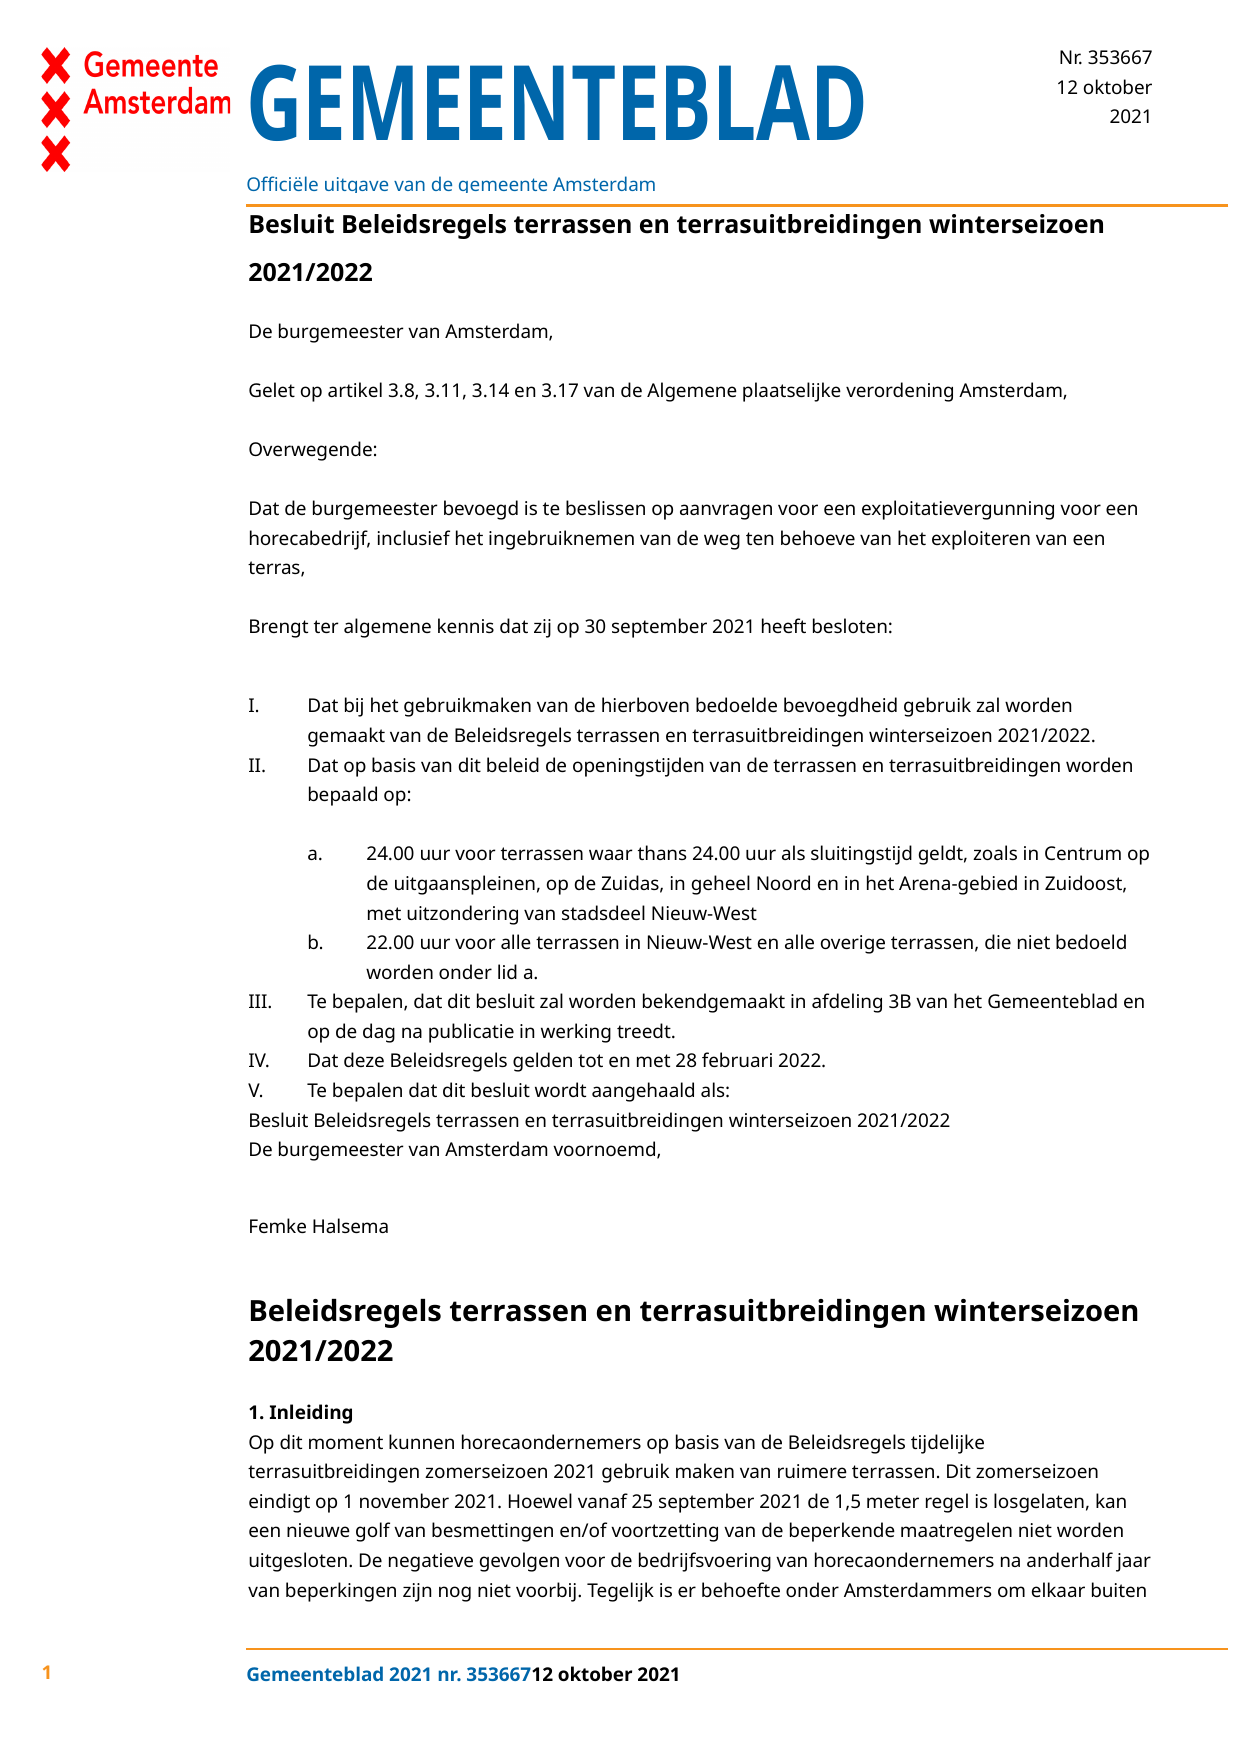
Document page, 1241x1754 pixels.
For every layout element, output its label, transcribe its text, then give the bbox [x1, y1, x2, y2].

text Besluit Beleidsregels terrassen en terrasuitbreidingen winterseizoen 2021/2022 [248, 207, 1152, 288]
picture [41, 47, 231, 172]
list Dat deze Beleidsregels gelden tot en met 28 februari 2022. [248, 1048, 1152, 1073]
text De burgemeester van Amsterdam voornoemd, [248, 1136, 1152, 1162]
text Gelet op artikel 3.8, 3.11, 3.14 en 3.17 van de Algemene plaatselijke verordening Amsterdam, [248, 377, 1152, 403]
text Besluit Beleidsregels terrassen en terrasuitbreidingen winterseizoen 2021/2022 [248, 1107, 1152, 1132]
text Dat de burgemeester bevoegd is te beslissen op aanvragen voor een exploitatievergunning voor een horecabedrijf, inclusief het ingebruiknemen van de weg ten behoeve van het exploiteren van een terras, [248, 495, 1152, 580]
list 24.00 uur voor terrassen waar thans 24.00 uur als sluitingstijd geldt, zoals in Centrum op de uitgaanspleinen, op de Zuidas, in geheel Noord en in het Arena-gebied in Zuidoost, met uitzondering van stadsdeel Nieuw-West [307, 841, 1152, 925]
list Dat op basis van dit beleid de openingstijden van de terrassen en terrasuitbreidingen worden bepaald op: [248, 752, 1152, 807]
text 1. Inleiding [248, 1399, 1152, 1425]
list Te bepalen dat dit besluit wordt aangehaald als: [248, 1077, 1152, 1103]
list Te bepalen, dat dit besluit zal worden bekendgemaakt in afdeling 3B van het Gemeenteblad en op de dag na publicatie in werking treedt. [248, 988, 1152, 1044]
text Brengt ter algemene kennis dat zij op 30 september 2021 heeft besloten: [248, 614, 1152, 639]
text Beleidsregels terrassen en terrasuitbreidingen winterseizoen 2021/2022 [248, 1291, 1152, 1370]
list 22.00 uur voor alle terrassen in Nieuw-West en alle overige terrassen, die niet bedoeld worden onder lid a. [307, 929, 1152, 984]
text De burgemeester van Amsterdam, [248, 318, 1152, 344]
text Overwegende: [248, 436, 1152, 462]
text Op dit moment kunnen horecaondernemers op basis van de Beleidsregels tijdelijke terrasuitbreidingen zomerseizoen 2021 gebruik maken van ruimere terrassen. Dit zomerseizoen eindigt op 1 november 2021. Hoewel vanaf 25 september 2021 de 1,5 meter regel is losgelaten, kan een nieuwe golf van besmettingen en/of voortzetting van de beperkende maatregelen niet worden uitgesloten. De negatieve gevolgen voor de bedrijfsvoering van horecaondernemers na anderhalf jaar van beperkingen zijn nog niet voorbij. Tegelijk is er behoefte onder Amsterdammers om elkaar buiten [248, 1429, 1152, 1602]
list Dat bij het gebruikmaken van de hierboven bedoelde bevoegdheid gebruik zal worden gemaakt van de Beleidsregels terrassen en terrasuitbreidingen winterseizoen 2021/2022. [248, 693, 1152, 748]
text Femke Halsema [248, 1213, 1152, 1239]
